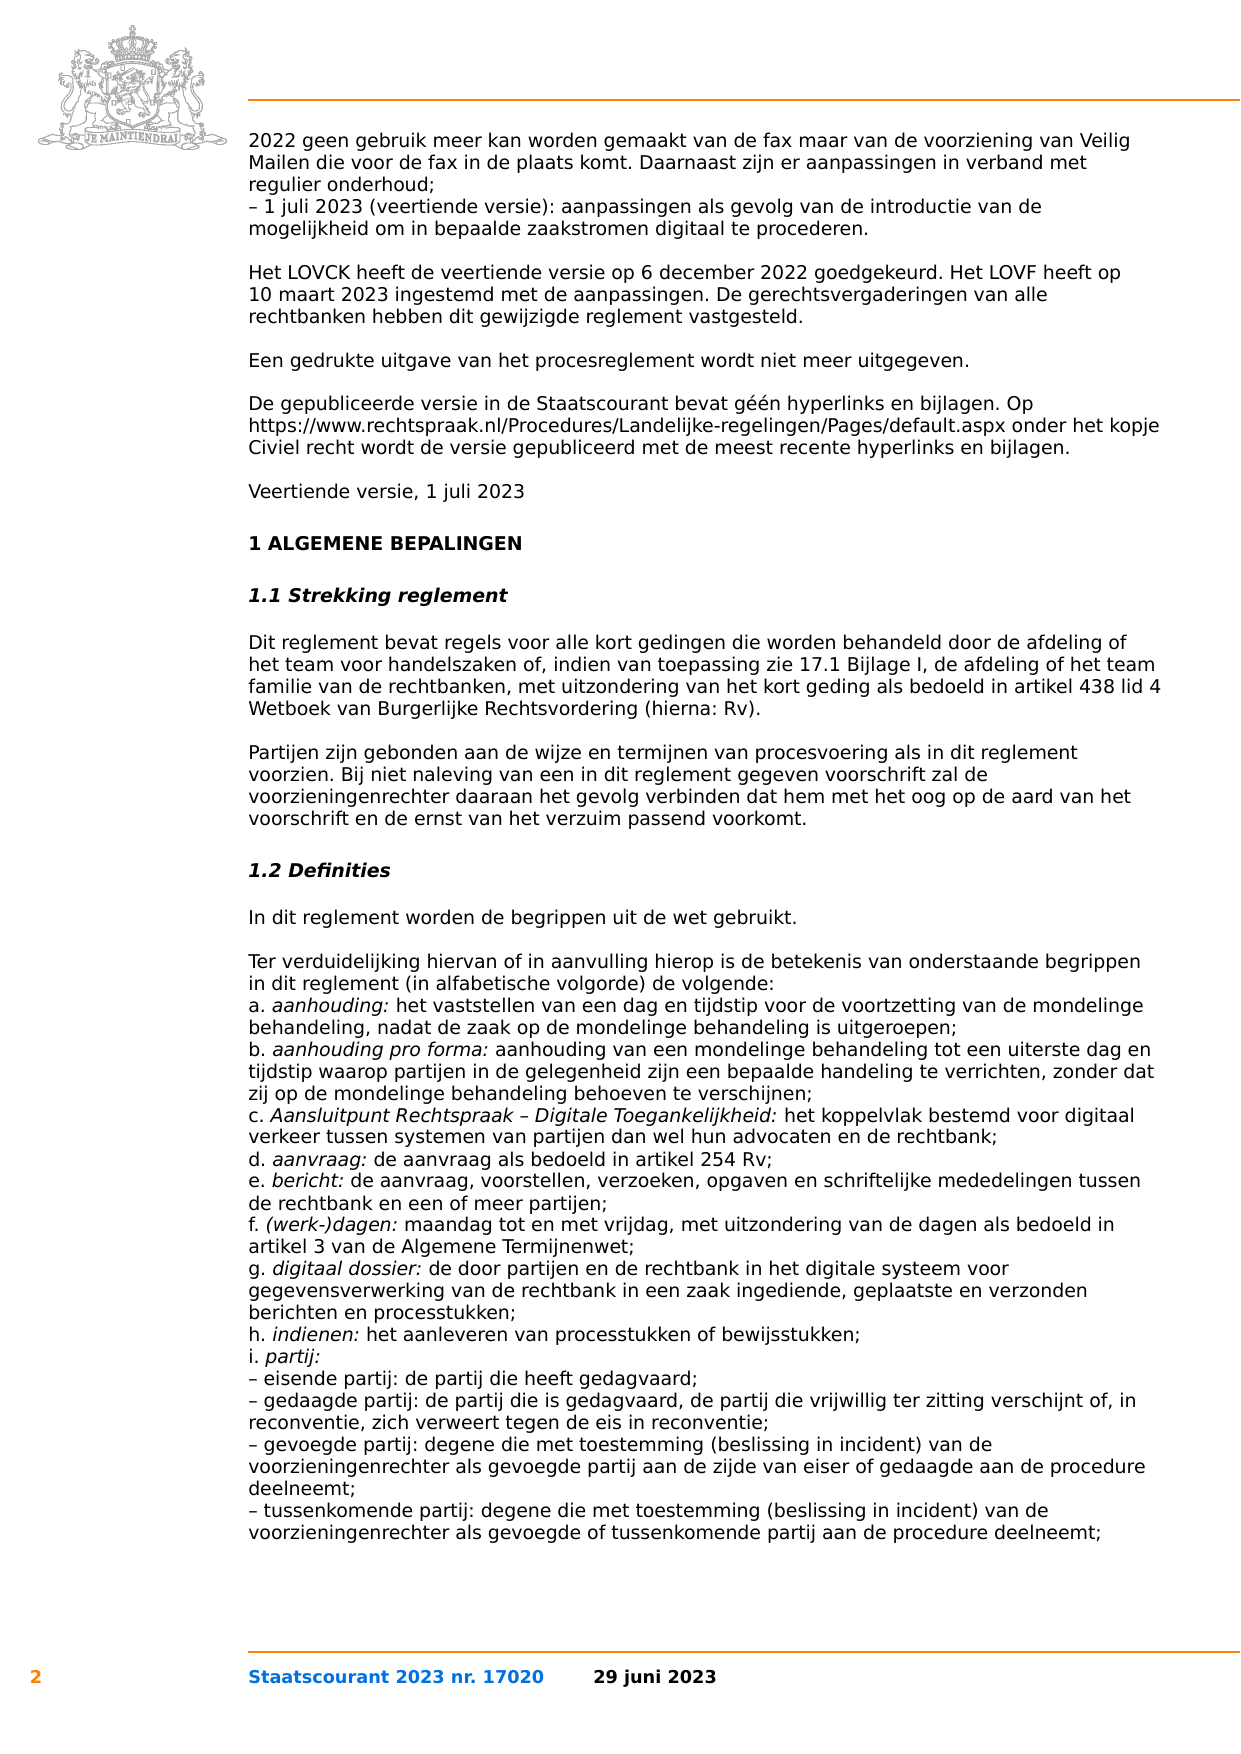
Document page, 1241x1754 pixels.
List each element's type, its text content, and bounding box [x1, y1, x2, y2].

text Partijen zijn gebonden aan de wijze en termijnen van procesvoering als in dit reglement voorzien. Bij niet naleving van een in dit reglement gegeven voorschrift zal de voorzieningenrechter daaraan het gevolg verbinden dat hem met het oog op de aard van het voorschrift en de ernst van het verzuim passend voorkomt. [248, 742, 1163, 830]
text Veertiende versie, 1 juli 2023 [248, 481, 1163, 503]
text In dit reglement worden de begrippen uit de wet gebruikt. [248, 907, 1163, 929]
subtitle 1 ALGEMENE BEPALINGEN [248, 533, 1163, 555]
text Het LOVCK heeft de veertiende versie op 6 december 2022 goedgekeurd. Het LOVF heeft op 10 maart 2023 ingestemd met de aanpassingen. De gerechtsvergaderingen van alle rechtbanken hebben dit gewijzigde reglement vastgesteld. [248, 262, 1163, 328]
text c. Aansluitpunt Rechtspraak – Digitale Toegankelijkheid: het koppelvlak bestemd voor digitaal verkeer tussen systemen van partijen dan wel hun advocaten en de rechtbank; [248, 1104, 1163, 1148]
text f. (werk-)dagen: maandag tot en met vrijdag, met uitzondering van de dagen als bedoeld in artikel 3 van de Algemene Termijnenwet; [248, 1214, 1163, 1258]
text e. bericht: de aanvraag, voorstellen, verzoeken, opgaven en schriftelijke mededelingen tussen de rechtbank en een of meer partijen; [248, 1170, 1163, 1214]
text – gevoegde partij: degene die met toestemming (beslissing in incident) van de voorzieningenrechter als gevoegde partij aan de zijde van eiser of gedaagde aan de procedure deelneemt; [248, 1434, 1163, 1500]
text – tussenkomende partij: degene die met toestemming (beslissing in incident) van de voorzieningenrechter als gevoegde of tussenkomende partij aan de procedure deelneemt; [248, 1500, 1163, 1544]
subtitle 1.1 Strekking reglement [248, 585, 1163, 607]
text – gedaagde partij: de partij die is gedagvaard, de partij die vrijwillig ter zitting verschijnt of, in reconventie, zich verweert tegen de eis in reconventie; [248, 1390, 1163, 1434]
text De gepubliceerde versie in de Staatscourant bevat géén hyperlinks en bijlagen. Op https://www.rechtspraak.nl/Procedures/Landelijke-regelingen/Pages/default.aspx onder het kopje Civiel recht wordt de versie gepubliceerd met de meest recente hyperlinks en bijlagen. [248, 393, 1163, 459]
text Een gedrukte uitgave van het procesreglement wordt niet meer uitgegeven. [248, 349, 1163, 371]
subtitle 1.2 Definities [248, 860, 1163, 882]
text Ter verduidelijking hiervan of in aanvulling hierop is de betekenis van onderstaande begrippen in dit reglement (in alfabetische volgorde) de volgende: [248, 951, 1163, 994]
text a. aanhouding: het vaststellen van een dag en tijdstip voor de voortzetting van de mondelinge behandeling, nadat de zaak op de mondelinge behandeling is uitgeroepen; [248, 994, 1163, 1038]
text b. aanhouding pro forma: aanhouding van een mondelinge behandeling tot een uiterste dag en tijdstip waarop partijen in de gelegenheid zijn een bepaalde handeling te verrichten, zonder dat zij op de mondelinge behandeling behoeven te verschijnen; [248, 1038, 1163, 1104]
text g. digitaal dossier: de door partijen en de rechtbank in het digitale systeem voor gegevensverwerking van de rechtbank in een zaak ingediende, geplaatste en verzonden berichten en processtukken; [248, 1258, 1163, 1324]
text – 1 juli 2023 (veertiende versie): aanpassingen als gevolg van de introductie van de mogelijkheid om in bepaalde zaakstromen digitaal te procederen. [248, 196, 1163, 240]
text – eisende partij: de partij die heeft gedagvaard; [248, 1368, 1163, 1390]
text i. partij: [248, 1346, 1163, 1368]
text 2022 geen gebruik meer kan worden gemaakt van de fax maar van de voorziening van Veilig Mailen die voor de fax in de plaats komt. Daarnaast zijn er aanpassingen in verband met regulier onderhoud; [248, 130, 1163, 196]
text h. indienen: het aanleveren van processtukken of bewijsstukken; [248, 1324, 1163, 1346]
text d. aanvraag: de aanvraag als bedoeld in artikel 254 Rv; [248, 1148, 1163, 1170]
picture [38, 25, 227, 150]
text Dit reglement bevat regels voor alle kort gedingen die worden behandeld door de afdeling of het team voor handelszaken of, indien van toepassing zie 17.1 Bijlage I, de afdeling of het team familie van de rechtbanken, met uitzondering van het kort geding als bedoeld in artikel 438 lid 4 Wetboek van Burgerlijke Rechtsvordering (hierna: Rv). [248, 632, 1163, 720]
